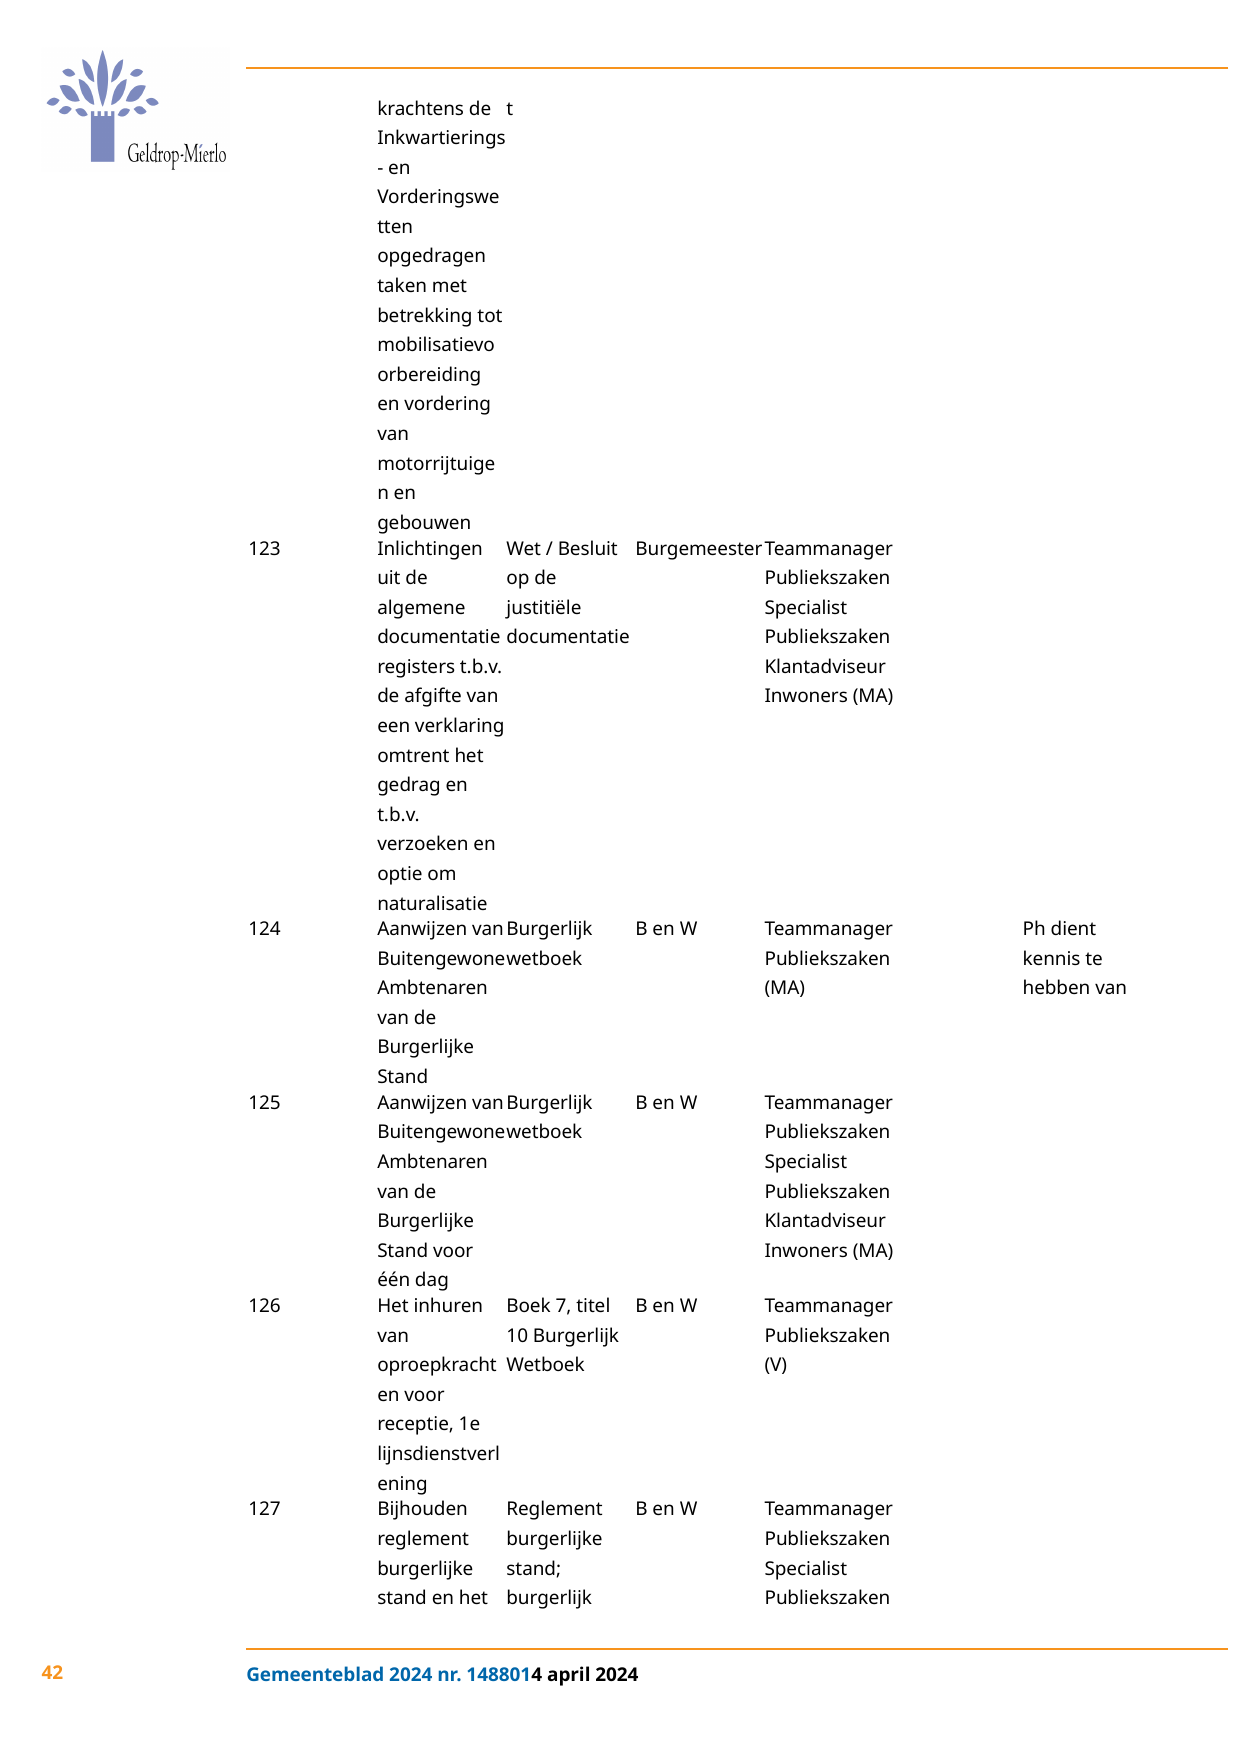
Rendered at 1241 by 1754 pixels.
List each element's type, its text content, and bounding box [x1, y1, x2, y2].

table_cell B en W [635, 1496, 764, 1610]
table_cell [894, 1089, 1022, 1292]
table_cell [1023, 1292, 1152, 1496]
picture [41, 47, 231, 172]
table_cell Teammanager Publiekszaken (V) [764, 1292, 893, 1496]
table_cell Teammanager Publiekszaken Specialist Publiekszaken Klantadviseur Inwoners (MA) [764, 535, 893, 915]
table_cell [1023, 95, 1152, 535]
table_cell [1023, 1089, 1152, 1292]
table_cell [764, 95, 893, 535]
table_cell 124 [248, 915, 377, 1089]
table_cell 125 [248, 1089, 377, 1292]
table_cell Inlichtingen uit de algemene documentatieregisters t.b.v. de afgifte van een verklaring omtrent het gedrag en t.b.v. verzoeken en optie om naturalisatie [377, 535, 506, 915]
table_cell t [506, 95, 635, 535]
table_cell Teammanager Publiekszaken Specialist Publiekszaken Klantadviseur Inwoners (MA) [764, 1089, 893, 1292]
table_cell Bijhouden reglement burgerlijke stand en het [377, 1496, 506, 1610]
table_cell Aanwijzen van Buitengewone Ambtenaren van de Burgerlijke Stand [377, 915, 506, 1089]
table_cell [1023, 535, 1152, 915]
table_cell [248, 95, 377, 535]
table_cell Burgemeester [635, 535, 764, 915]
table_cell Ph dient kennis te hebben van [1023, 915, 1152, 1089]
table_cell Burgerlijk wetboek [506, 915, 635, 1089]
table_cell [894, 915, 1022, 1089]
table_cell Wet / Besluit op de justitiële documentatie [506, 535, 635, 915]
table_cell [1023, 1496, 1152, 1610]
table_cell [894, 535, 1022, 915]
table_cell Het inhuren van oproepkrachten voor receptie, 1e lijnsdienstverlening [377, 1292, 506, 1496]
table_cell Aanwijzen van Buitengewone Ambtenaren van de Burgerlijke Stand voor één dag [377, 1089, 506, 1292]
table_cell Boek 7, titel 10 Burgerlijk Wetboek [506, 1292, 635, 1496]
table_cell B en W [635, 1089, 764, 1292]
table_cell [894, 1292, 1022, 1496]
table_cell 126 [248, 1292, 377, 1496]
table_cell [635, 95, 764, 535]
table_cell Teammanager Publiekszaken (MA) [764, 915, 893, 1089]
table_cell Burgerlijk wetboek [506, 1089, 635, 1292]
table_cell 123 [248, 535, 377, 915]
table_cell 127 [248, 1496, 377, 1610]
table_cell Teammanager Publiekszaken Specialist Publiekszaken [764, 1496, 893, 1610]
table_cell Reglement burgerlijke stand; burgerlijk [506, 1496, 635, 1610]
table_cell B en W [635, 915, 764, 1089]
table_cell [894, 1496, 1022, 1610]
table_cell B en W [635, 1292, 764, 1496]
table_cell krachtens de Inkwartierings- en Vorderingswetten opgedragen taken met betrekking tot mobilisatievoorbereiding en vordering van motorrijtuigen en gebouwen [377, 95, 506, 535]
table_cell [894, 95, 1022, 535]
